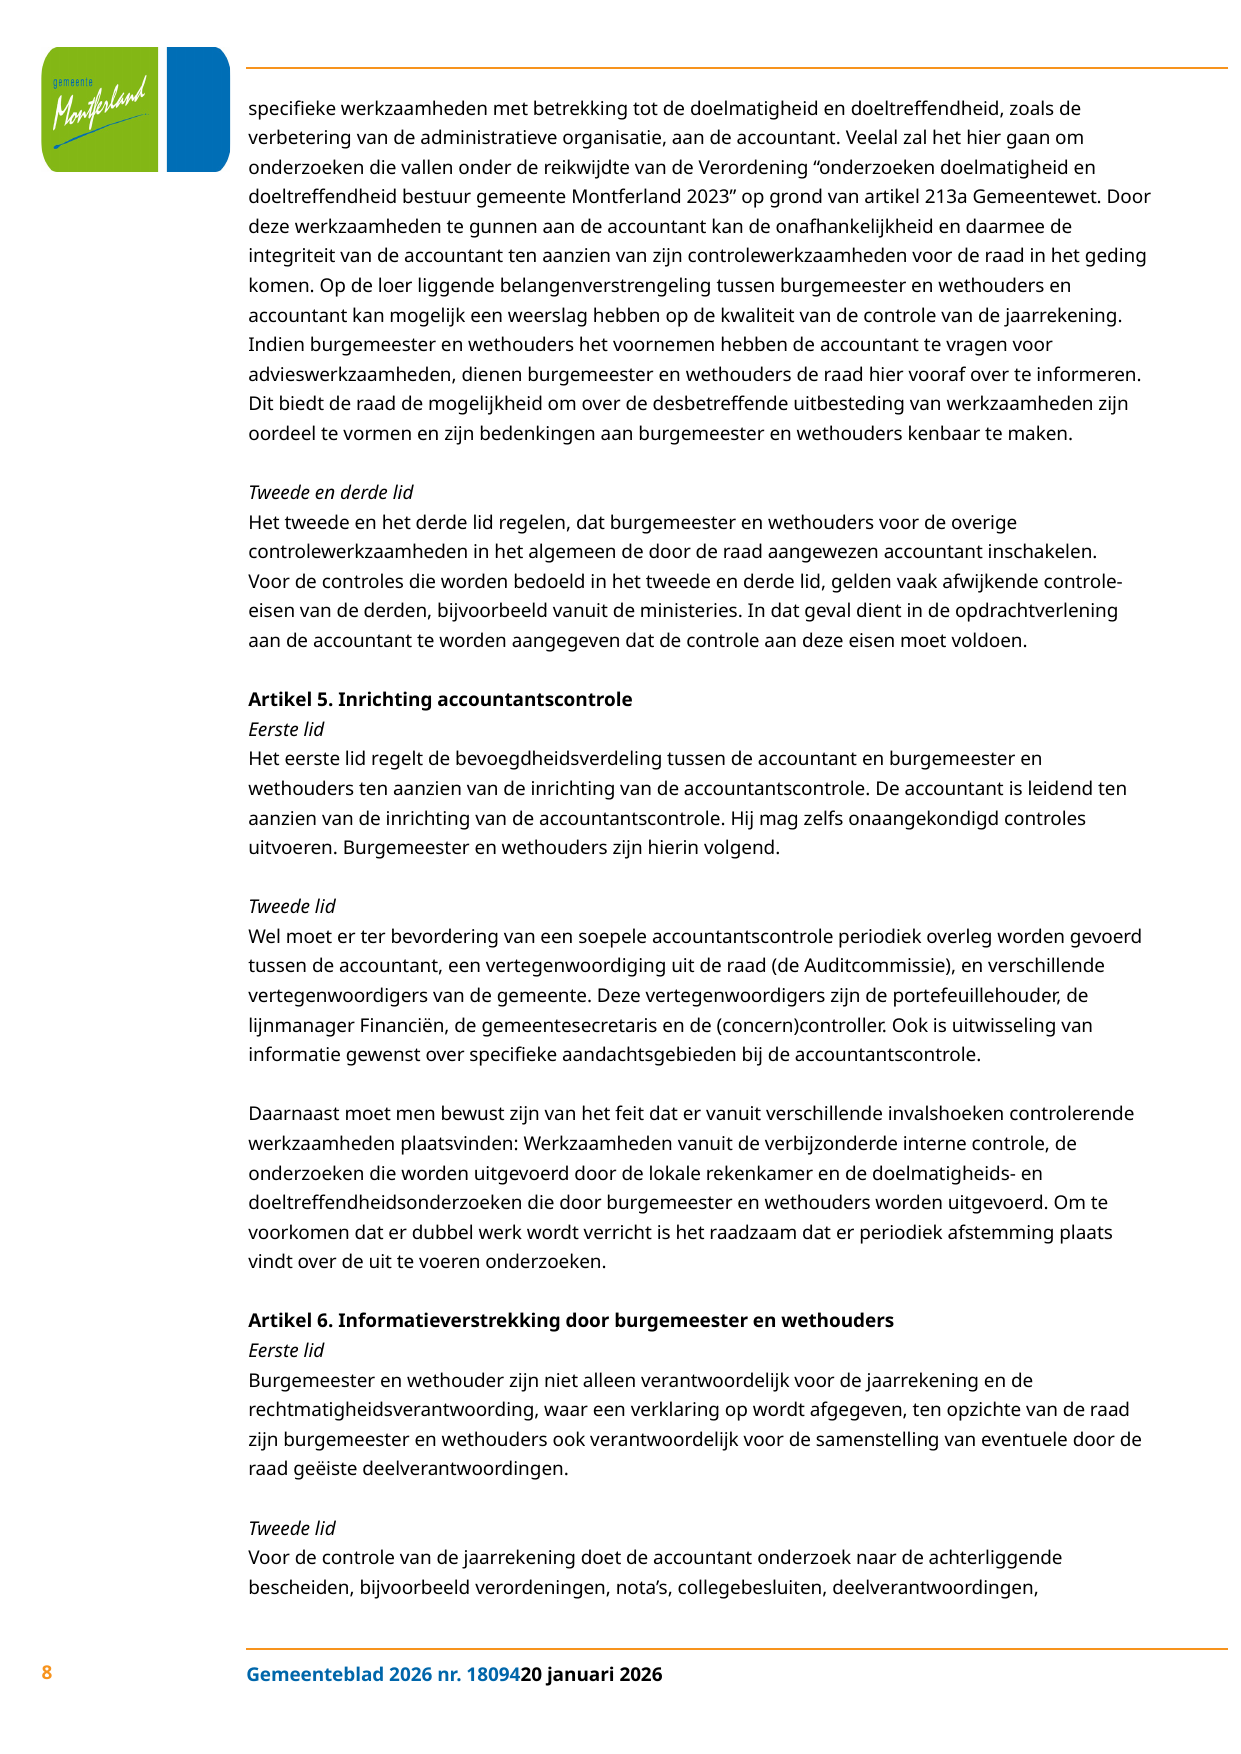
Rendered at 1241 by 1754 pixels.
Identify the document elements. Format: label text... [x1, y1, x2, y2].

text Voor de controle van de jaarrekening doet de accountant onderzoek naar de achterliggende bescheiden, bijvoorbeeld verordeningen, nota’s, collegebesluiten, deelverantwoordingen, [248, 1544, 1152, 1600]
text Tweede lid [248, 893, 1152, 919]
text Artikel 6. Informatieverstrekking door burgemeester en wethouders [248, 1308, 1152, 1333]
text specifieke werkzaamheden met betrekking tot de doelmatigheid en doeltreffendheid, zoals de verbetering van de administratieve organisatie, aan de accountant. Veelal zal het hier gaan om onderzoeken die vallen onder de reikwijdte van de Verordening “onderzoeken doelmatigheid en doeltreffendheid bestuur gemeente Montferland 2023” op grond van artikel 213a Gemeentewet. Door deze werkzaamheden te gunnen aan de accountant kan de onafhankelijkheid en daarmee de integriteit van de accountant ten aanzien van zijn controlewerkzaamheden voor de raad in het geding komen. Op de loer liggende belangenverstrengeling tussen burgemeester en wethouders en accountant kan mogelijk een weerslag hebben op de kwaliteit van de controle van de jaarrekening. Indien burgemeester en wethouders het voornemen hebben de accountant te vragen voor advieswerkzaamheden, dienen burgemeester en wethouders de raad hier vooraf over te informeren. Dit biedt de raad de mogelijkheid om over de desbetreffende uitbesteding van werkzaamheden zijn oordeel te vormen en zijn bedenkingen aan burgemeester en wethouders kenbaar te maken. [248, 95, 1152, 446]
text Artikel 5. Inrichting accountantscontrole [248, 686, 1152, 712]
text Eerste lid [248, 716, 1152, 742]
text Het eerste lid regelt de bevoegdheidsverdeling tussen de accountant en burgemeester en wethouders ten aanzien van de inrichting van de accountantscontrole. De accountant is leidend ten aanzien van de inrichting van de accountantscontrole. Hij mag zelfs onaangekondigd controles uitvoeren. Burgemeester en wethouders zijn hierin volgend. [248, 746, 1152, 860]
text Burgemeester en wethouder zijn niet alleen verantwoordelijk voor de jaarrekening en de rechtmatigheidsverantwoording, waar een verklaring op wordt afgegeven, ten opzichte van de raad zijn burgemeester en wethouders ook verantwoordelijk voor de samenstelling van eventuele door de raad geëiste deelverantwoordingen. [248, 1367, 1152, 1481]
text Tweede lid [248, 1515, 1152, 1541]
text Het tweede en het derde lid regelen, dat burgemeester en wethouders voor de overige controlewerkzaamheden in het algemeen de door de raad aangewezen accountant inschakelen. [248, 509, 1152, 564]
text Tweede en derde lid [248, 479, 1152, 505]
picture [41, 47, 231, 172]
text Wel moet er ter bevordering van een soepele accountantscontrole periodiek overleg worden gevoerd tussen de accountant, een vertegenwoordiging uit de raad (de Auditcommissie), en verschillende vertegenwoordigers van de gemeente. Deze vertegenwoordigers zijn de portefeuillehouder, de lijnmanager Financiën, de gemeentesecretaris en de (concern)controller. Ook is uitwisseling van informatie gewenst over specifieke aandachtsgebieden bij de accountantscontrole. [248, 923, 1152, 1067]
text Daarnaast moet men bewust zijn van het feit dat er vanuit verschillende invalshoeken controlerende werkzaamheden plaatsvinden: Werkzaamheden vanuit de verbijzonderde interne controle, de onderzoeken die worden uitgevoerd door de lokale rekenkamer en de doelmatigheids- en doeltreffendheidsonderzoeken die door burgemeester en wethouders worden uitgevoerd. Om te voorkomen dat er dubbel werk wordt verricht is het raadzaam dat er periodiek afstemming plaats vindt over de uit te voeren onderzoeken. [248, 1101, 1152, 1274]
text Voor de controles die worden bedoeld in het tweede en derde lid, gelden vaak afwijkende controle-eisen van de derden, bijvoorbeeld vanuit de ministeries. In dat geval dient in de opdrachtverlening aan de accountant te worden aangegeven dat de controle aan deze eisen moet voldoen. [248, 568, 1152, 653]
text Eerste lid [248, 1337, 1152, 1363]
